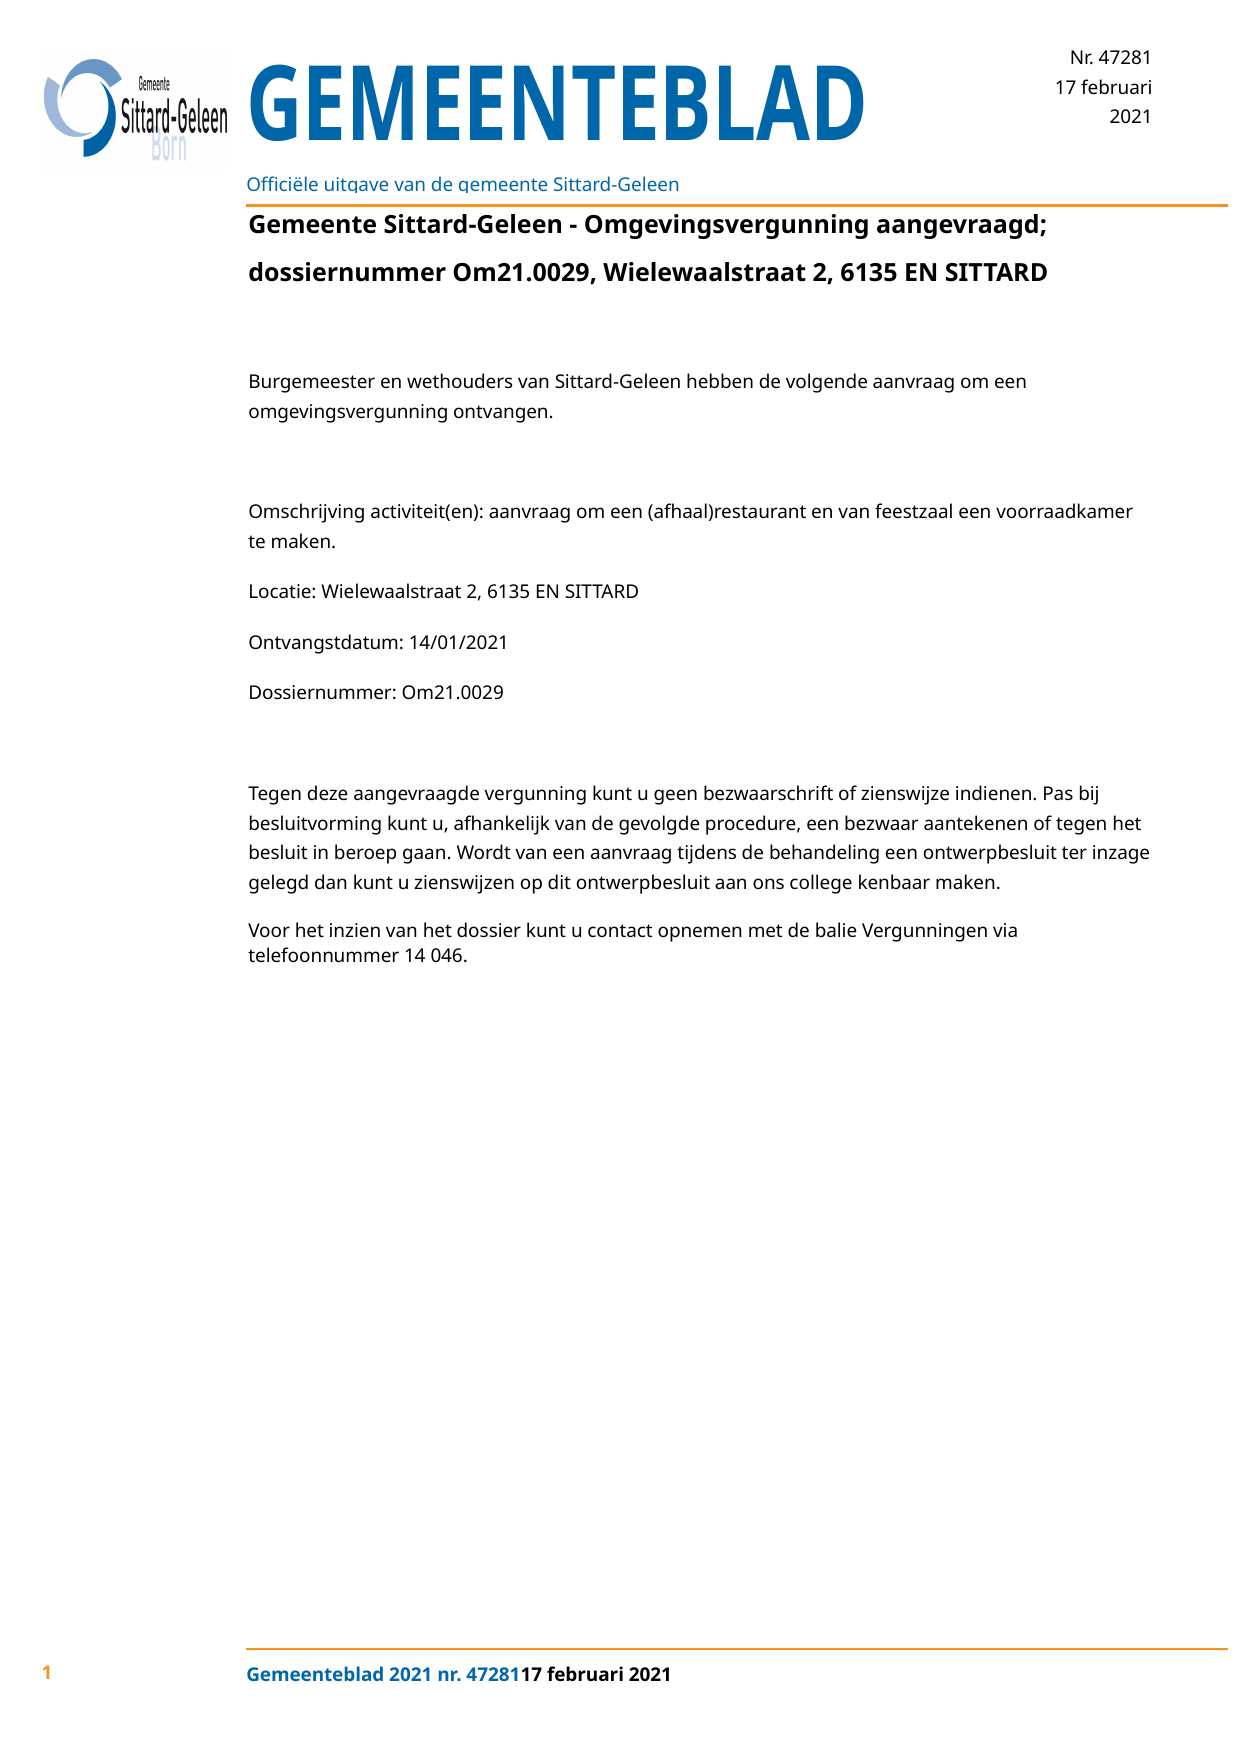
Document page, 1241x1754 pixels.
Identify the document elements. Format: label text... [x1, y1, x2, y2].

text Burgemeester en wethouders van Sittard-Geleen hebben de volgende aanvraag om een omgevingsvergunning ontvangen. [248, 368, 1152, 424]
text Voor het inzien van het dossier kunt u contact opnemen met de balie Vergunningen via telefoonnummer 14 046. [248, 917, 1152, 968]
text Tegen deze aangevraagde vergunning kunt u geen bezwaarschrift of zienswijze indienen. Pas bij besluitvorming kunt u, afhankelijk van de gevolgde procedure, een bezwaar aantekenen of tegen het besluit in beroep gaan. Wordt van een aanvraag tijdens de behandeling een ontwerpbesluit ter inzage gelegd dan kunt u zienswijzen op dit ontwerpbesluit aan ons college kenbaar maken. [248, 780, 1152, 895]
text Dossiernummer: Om21.0029 [248, 679, 1152, 705]
picture [41, 47, 231, 172]
text Locatie: Wielewaalstraat 2, 6135 EN SITTARD [248, 579, 1152, 604]
text Gemeente Sittard-Geleen - Omgevingsvergunning aangevraagd; dossiernummer Om21.0029, Wielewaalstraat 2, 6135 EN SITTARD [248, 207, 1152, 288]
text Omschrijving activiteit(en): aanvraag om een (afhaal)restaurant en van feestzaal een voorraadkamer te maken. [248, 499, 1152, 554]
text Ontvangstdatum: 14/01/2021 [248, 629, 1152, 655]
